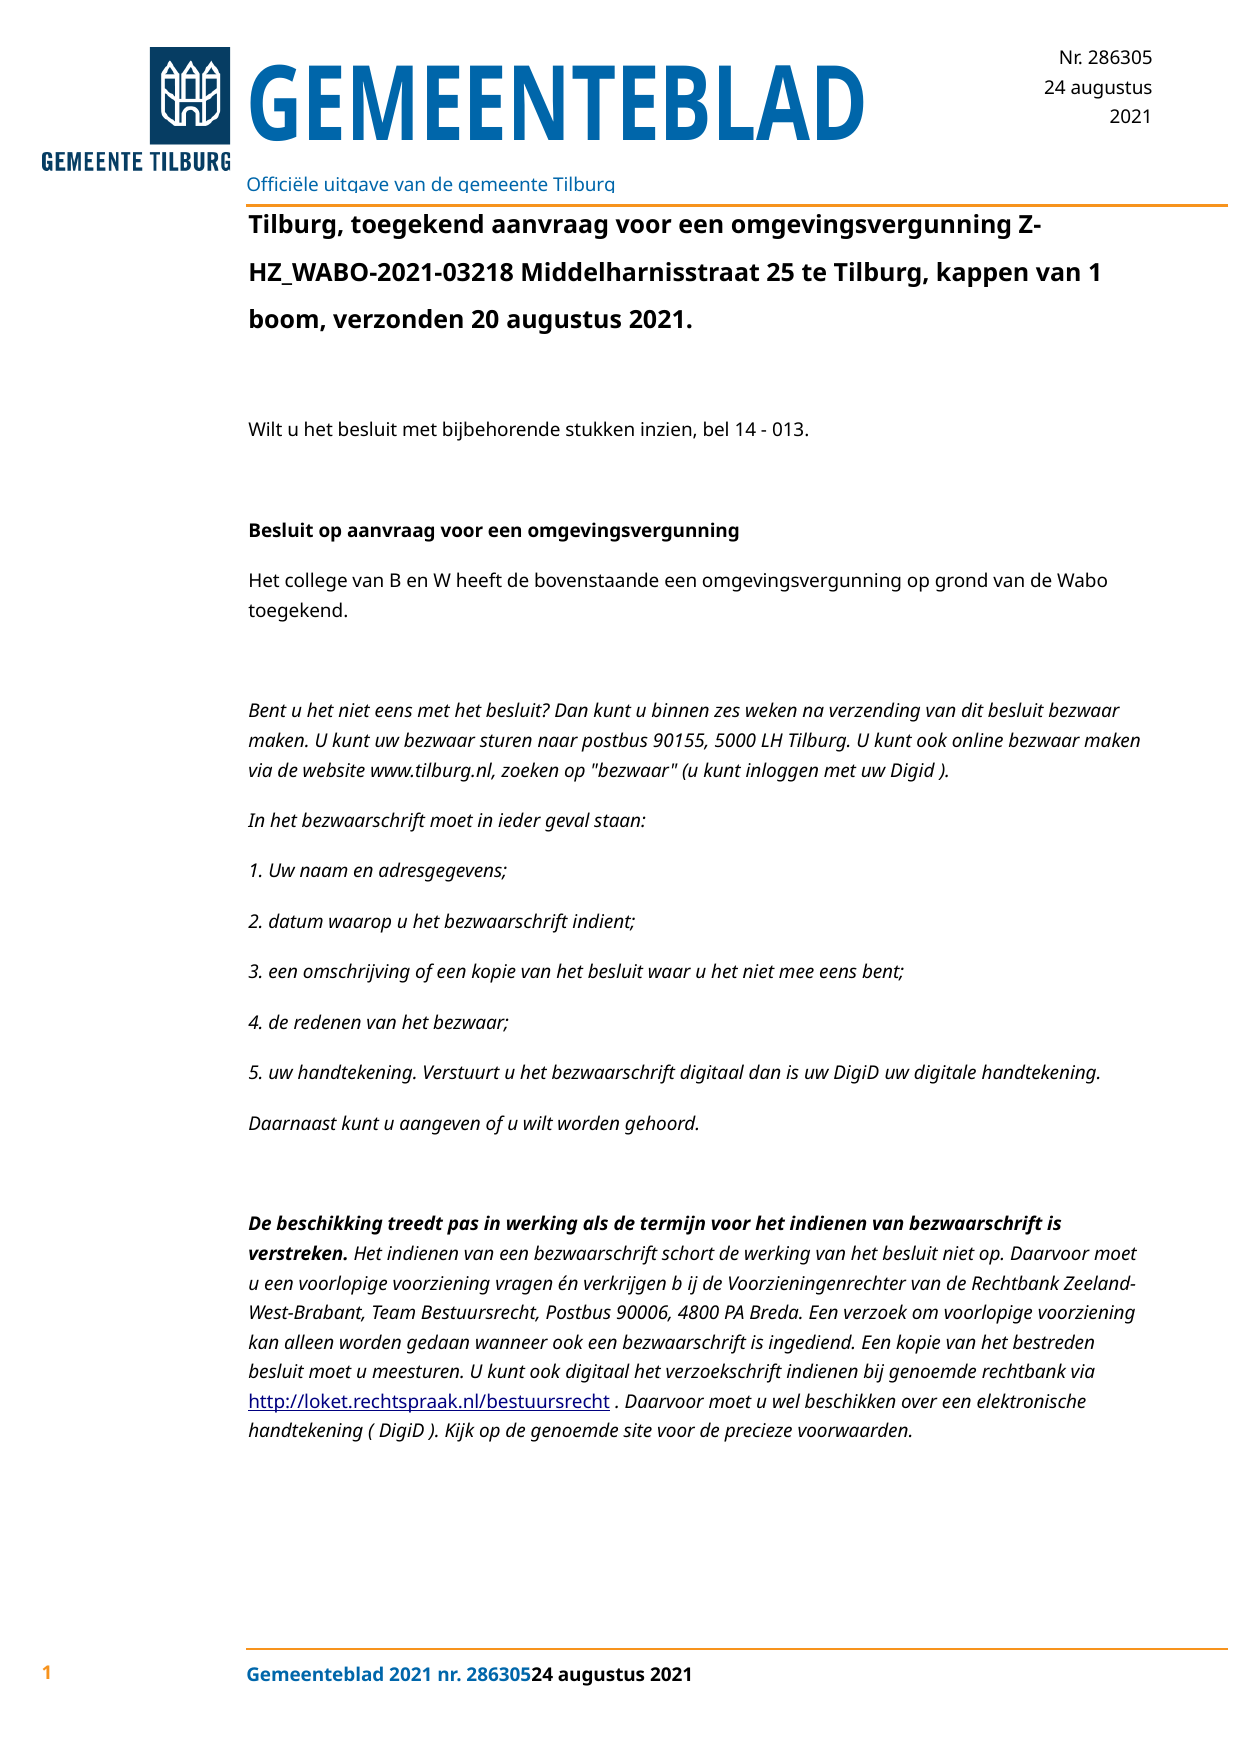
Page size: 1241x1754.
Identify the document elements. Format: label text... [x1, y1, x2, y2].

text 4. de redenen van het bezwaar; [248, 1009, 1152, 1034]
text In het bezwaarschrift moet in ieder geval staan: [248, 807, 1152, 833]
text Wilt u het besluit met bijbehorende stukken inzien, bel 14 - 013. [248, 416, 1152, 442]
text 3. een omschrijving of een kopie van het besluit waar u het niet mee eens bent; [248, 958, 1152, 984]
text 1. Uw naam en adresgegevens; [248, 858, 1152, 883]
text Daarnaast kunt u aangeven of u wilt worden gehoord. [248, 1110, 1152, 1135]
text 2. datum waarop u het bezwaarschrift indient; [248, 908, 1152, 934]
text Bent u het niet eens met het besluit? Dan kunt u binnen zes weken na verzending van dit besluit bezwaar maken. U kunt uw bezwaar sturen naar postbus 90155, 5000 LH Tilburg. U kunt ook online bezwaar maken via de website www.tilburg.nl, zoeken op "bezwaar" (u kunt inloggen met uw Digid ). [248, 698, 1152, 782]
text De beschikking treedt pas in werking als de termijn voor het indienen van bezwaarschrift is verstreken. Het indienen van een bezwaarschrift schort de werking van het besluit niet op. Daarvoor moet u een voorlopige voorziening vragen én verkrijgen b ij de Voorzieningenrechter van de Rechtbank Zeeland-West-Brabant, Team Bestuursrecht, Postbus 90006, 4800 PA Breda. Een verzoek om voorlopige voorziening kan alleen worden gedaan wanneer ook een bezwaarschrift is ingediend. Een kopie van het bestreden besluit moet u meesturen. U kunt ook digitaal het verzoekschrift indienen bij genoemde rechtbank via http://loket.rechtspraak.nl/bestuursrecht . Daarvoor moet u wel beschikken over een elektronische handtekening ( DigiD ). Kijk op de genoemde site voor de precieze voorwaarden. [248, 1211, 1152, 1443]
text Het college van B en W heeft de bovenstaande een omgevingsvergunning op grond van de Wabo toegekend. [248, 567, 1152, 622]
text Besluit op aanvraag voor een omgevingsvergunning [248, 517, 1152, 542]
text Tilburg, toegekend aanvraag voor een omgevingsvergunning Z-HZ_WABO-2021-03218 Middelharnisstraat 25 te Tilburg, kappen van 1 boom, verzonden 20 augustus 2021. [248, 207, 1152, 336]
picture [41, 47, 231, 172]
text 5. uw handtekening. Verstuurt u het bezwaarschrift digitaal dan is uw DigiD uw digitale handtekening. [248, 1059, 1152, 1085]
